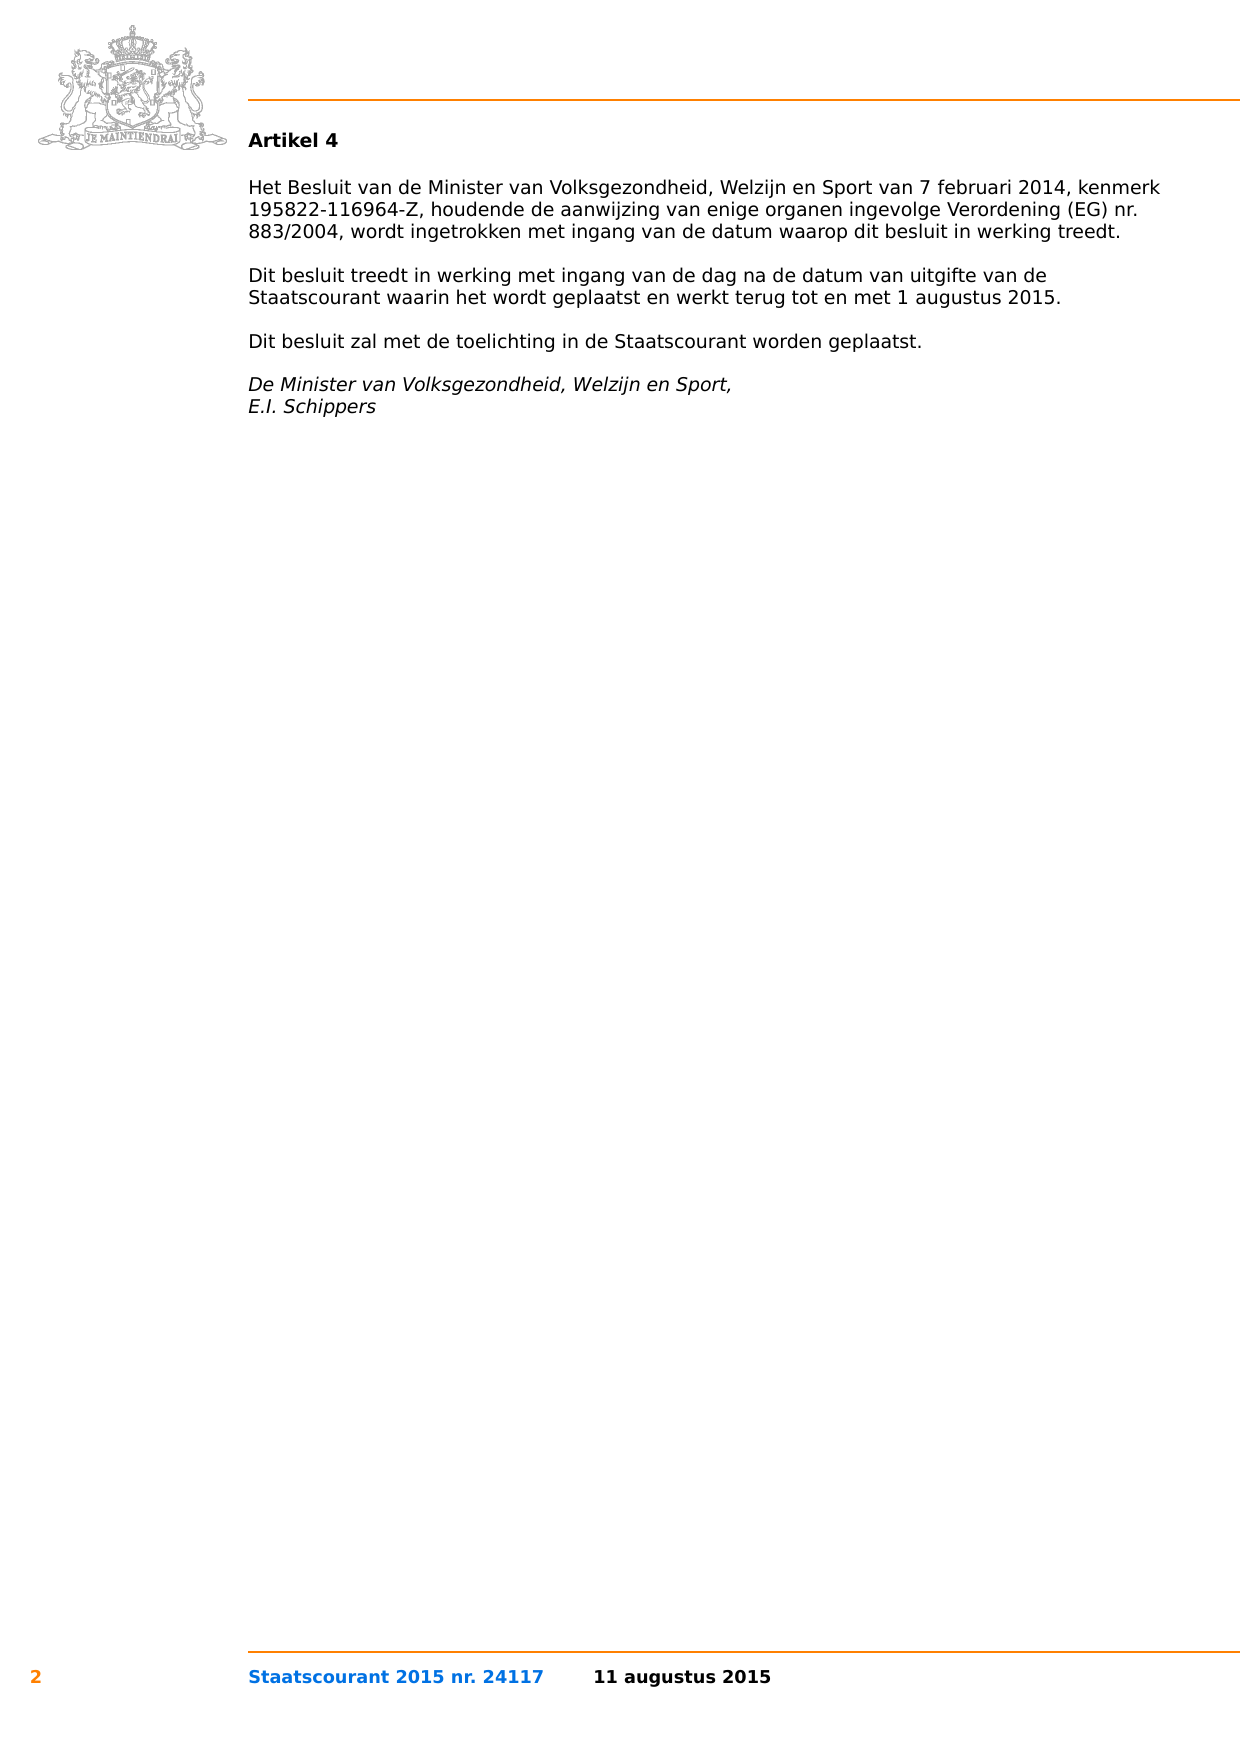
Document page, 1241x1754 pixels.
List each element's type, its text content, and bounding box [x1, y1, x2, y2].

text Het Besluit van de Minister van Volksgezondheid, Welzijn en Sport van 7 februari 2014, kenmerk 195822-116964-Z, houdende de aanwijzing van enige organen ingevolge Verordening (EG) nr. 883/2004, wordt ingetrokken met ingang van de datum waarop dit besluit in werking treedt. [248, 177, 1163, 243]
text De Minister van Volksgezondheid, Welzijn en Sport, E.I. Schippers [248, 374, 1163, 418]
subtitle Artikel 4 [248, 130, 1163, 152]
text Dit besluit zal met de toelichting in de Staatscourant worden geplaatst. [248, 331, 1163, 352]
text Dit besluit treedt in werking met ingang van de dag na de datum van uitgifte van de Staatscourant waarin het wordt geplaatst en werkt terug tot en met 1 augustus 2015. [248, 265, 1163, 309]
picture [38, 25, 227, 150]
